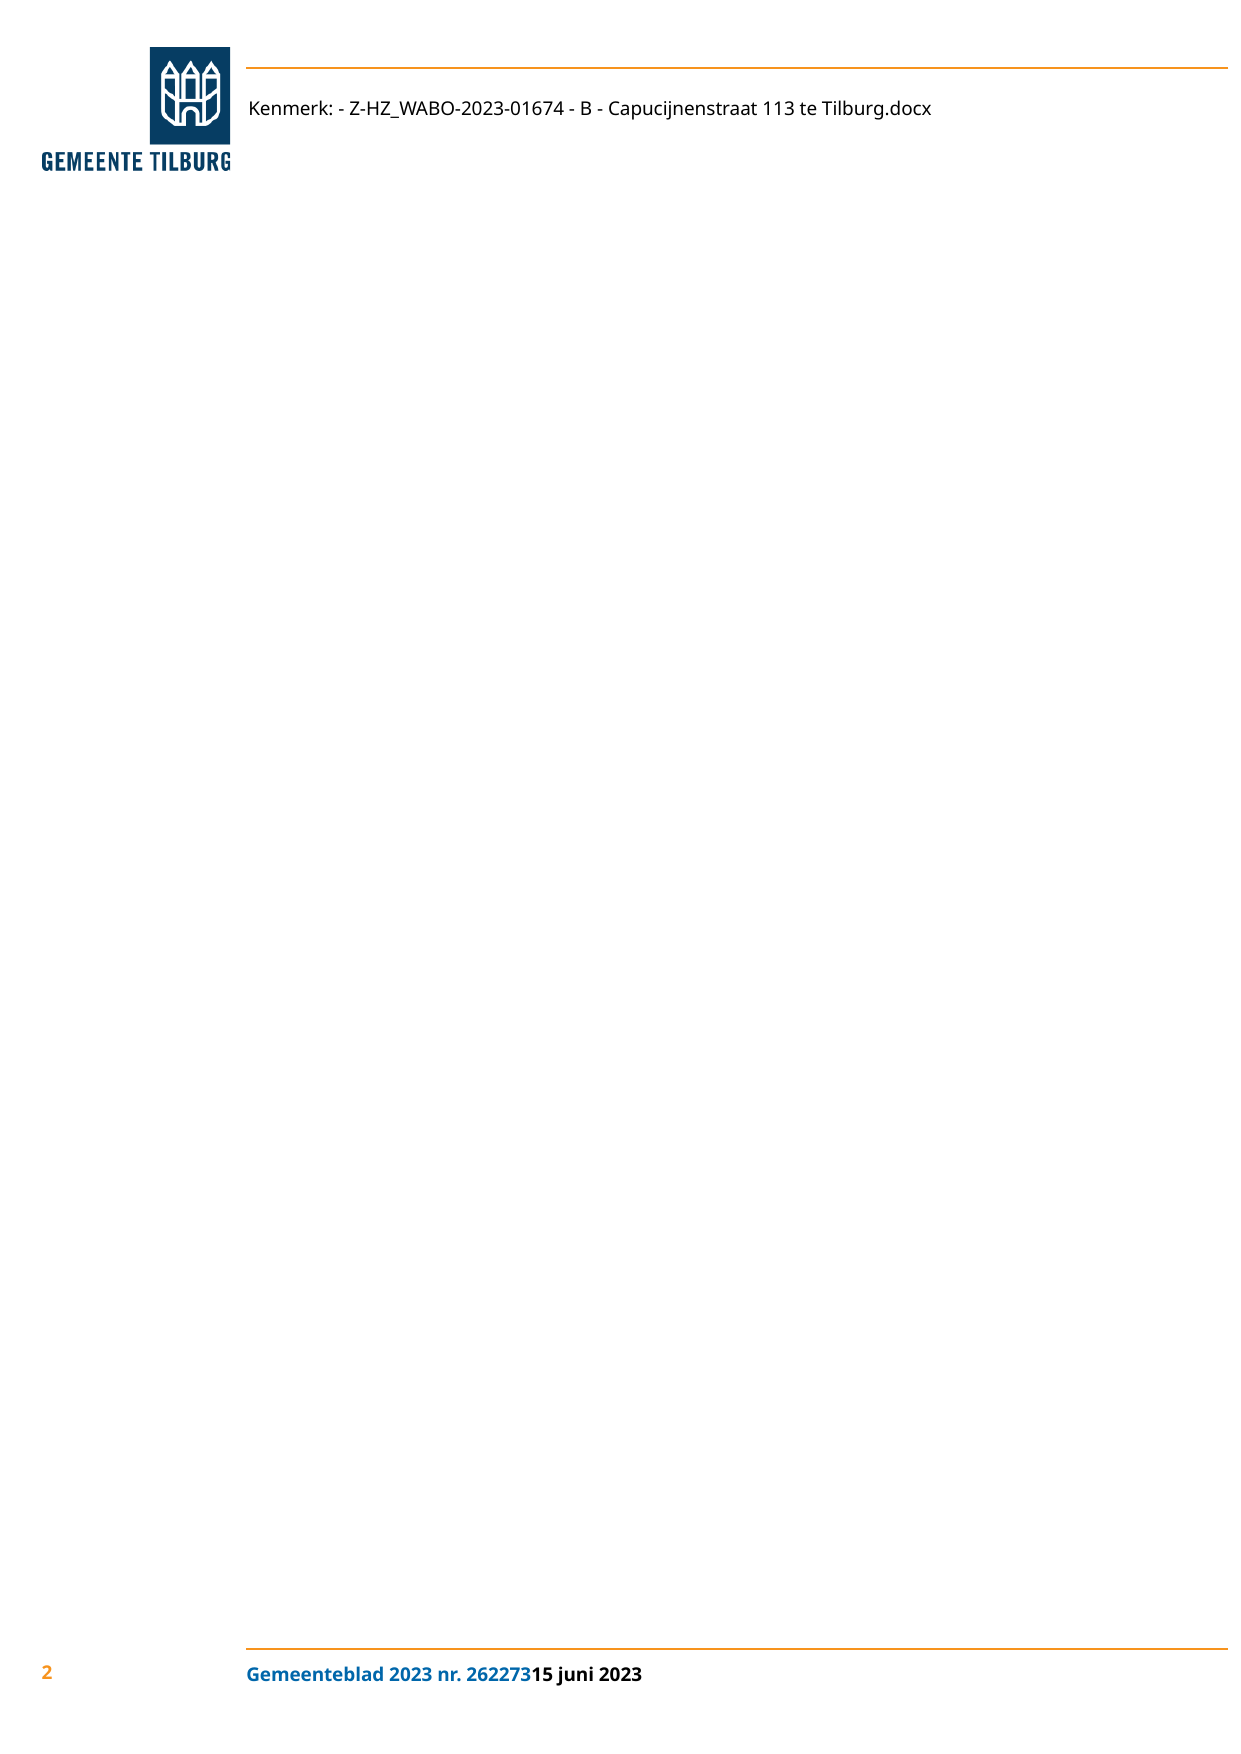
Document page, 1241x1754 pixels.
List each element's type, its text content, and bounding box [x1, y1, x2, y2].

text Kenmerk: - Z-HZ_WABO-2023-01674 - B - Capucijnenstraat 113 te Tilburg.docx [248, 95, 1152, 121]
picture [41, 47, 231, 172]
